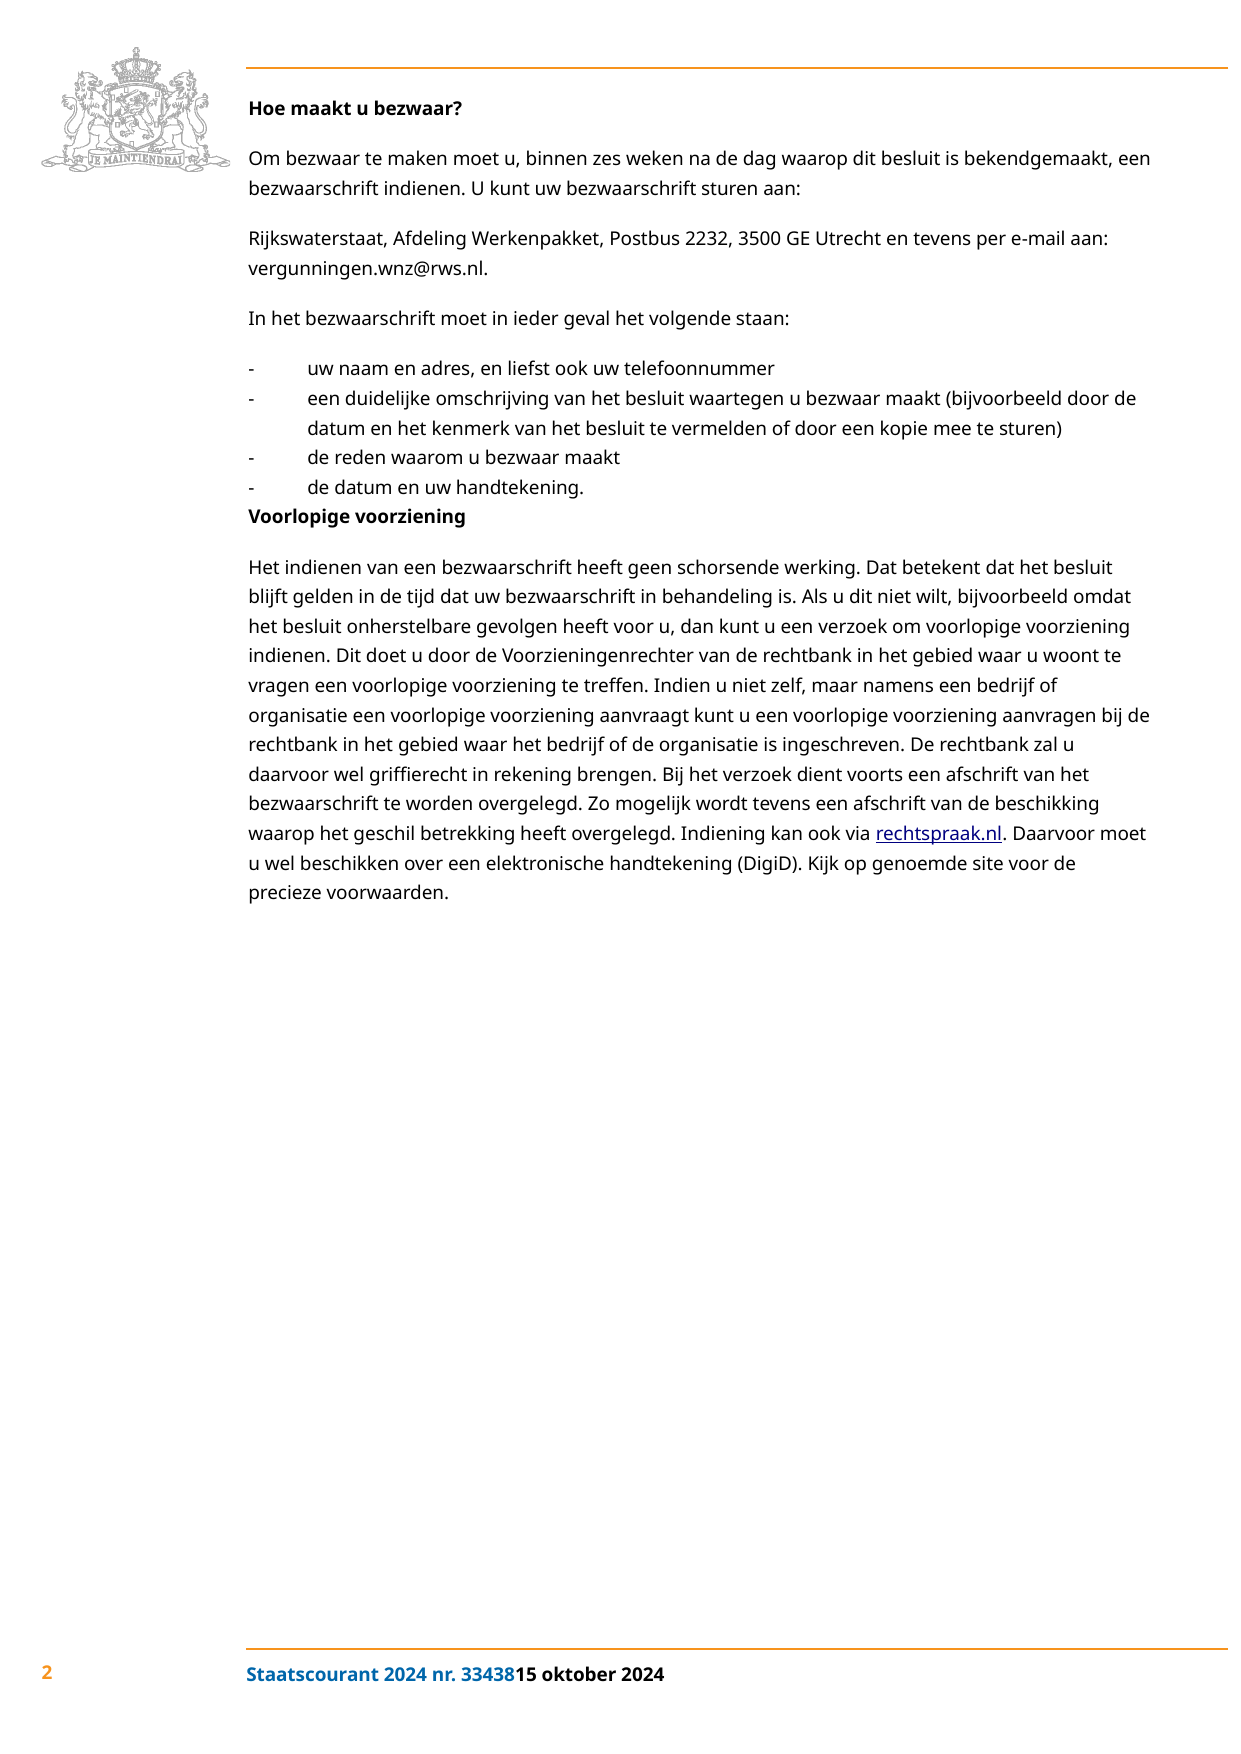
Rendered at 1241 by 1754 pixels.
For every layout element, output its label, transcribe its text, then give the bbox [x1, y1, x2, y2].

list de datum en uw handtekening. [248, 474, 1152, 500]
text Om bezwaar te maken moet u, binnen zes weken na de dag waarop dit besluit is bekendgemaakt, een bezwaarschrift indienen. U kunt uw bezwaarschrift sturen aan: [248, 145, 1152, 201]
text Hoe maakt u bezwaar? [248, 95, 1152, 121]
list de reden waarom u bezwaar maakt [248, 444, 1152, 470]
picture [41, 47, 231, 172]
text Het indienen van een bezwaarschrift heeft geen schorsende werking. Dat betekent dat het besluit blijft gelden in de tijd dat uw bezwaarschrift in behandeling is. Als u dit niet wilt, bijvoorbeeld omdat het besluit onherstelbare gevolgen heeft voor u, dan kunt u een verzoek om voorlopige voorziening indienen. Dit doet u door de Voorzieningenrechter van de rechtbank in het gebied waar u woont te vragen een voorlopige voorziening te treffen. Indien u niet zelf, maar namens een bedrijf of organisatie een voorlopige voorziening aanvraagt kunt u een voorlopige voorziening aanvragen bij de rechtbank in het gebied waar het bedrijf of de organisatie is ingeschreven. De rechtbank zal u daarvoor wel griffierecht in rekening brengen. Bij het verzoek dient voorts een afschrift van het bezwaarschrift te worden overgelegd. Zo mogelijk wordt tevens een afschrift van de beschikking waarop het geschil betrekking heeft overgelegd. Indiening kan ook via rechtspraak.nl. Daarvoor moet u wel beschikken over een elektronische handtekening (DigiD). Kijk op genoemde site voor de precieze voorwaarden. [248, 554, 1152, 905]
text In het bezwaarschrift moet in ieder geval het volgende staan: [248, 305, 1152, 331]
text Voorlopige voorziening [248, 503, 1152, 529]
list uw naam en adres, en liefst ook uw telefoonnummer [248, 356, 1152, 381]
text Rijkswaterstaat, Afdeling Werkenpakket, Postbus 2232, 3500 GE Utrecht en tevens per e-mail aan: vergunningen.wnz@rws.nl. [248, 225, 1152, 281]
list een duidelijke omschrijving van het besluit waartegen u bezwaar maakt (bijvoorbeeld door de datum en het kenmerk van het besluit te vermelden of door een kopie mee te sturen) [248, 385, 1152, 441]
